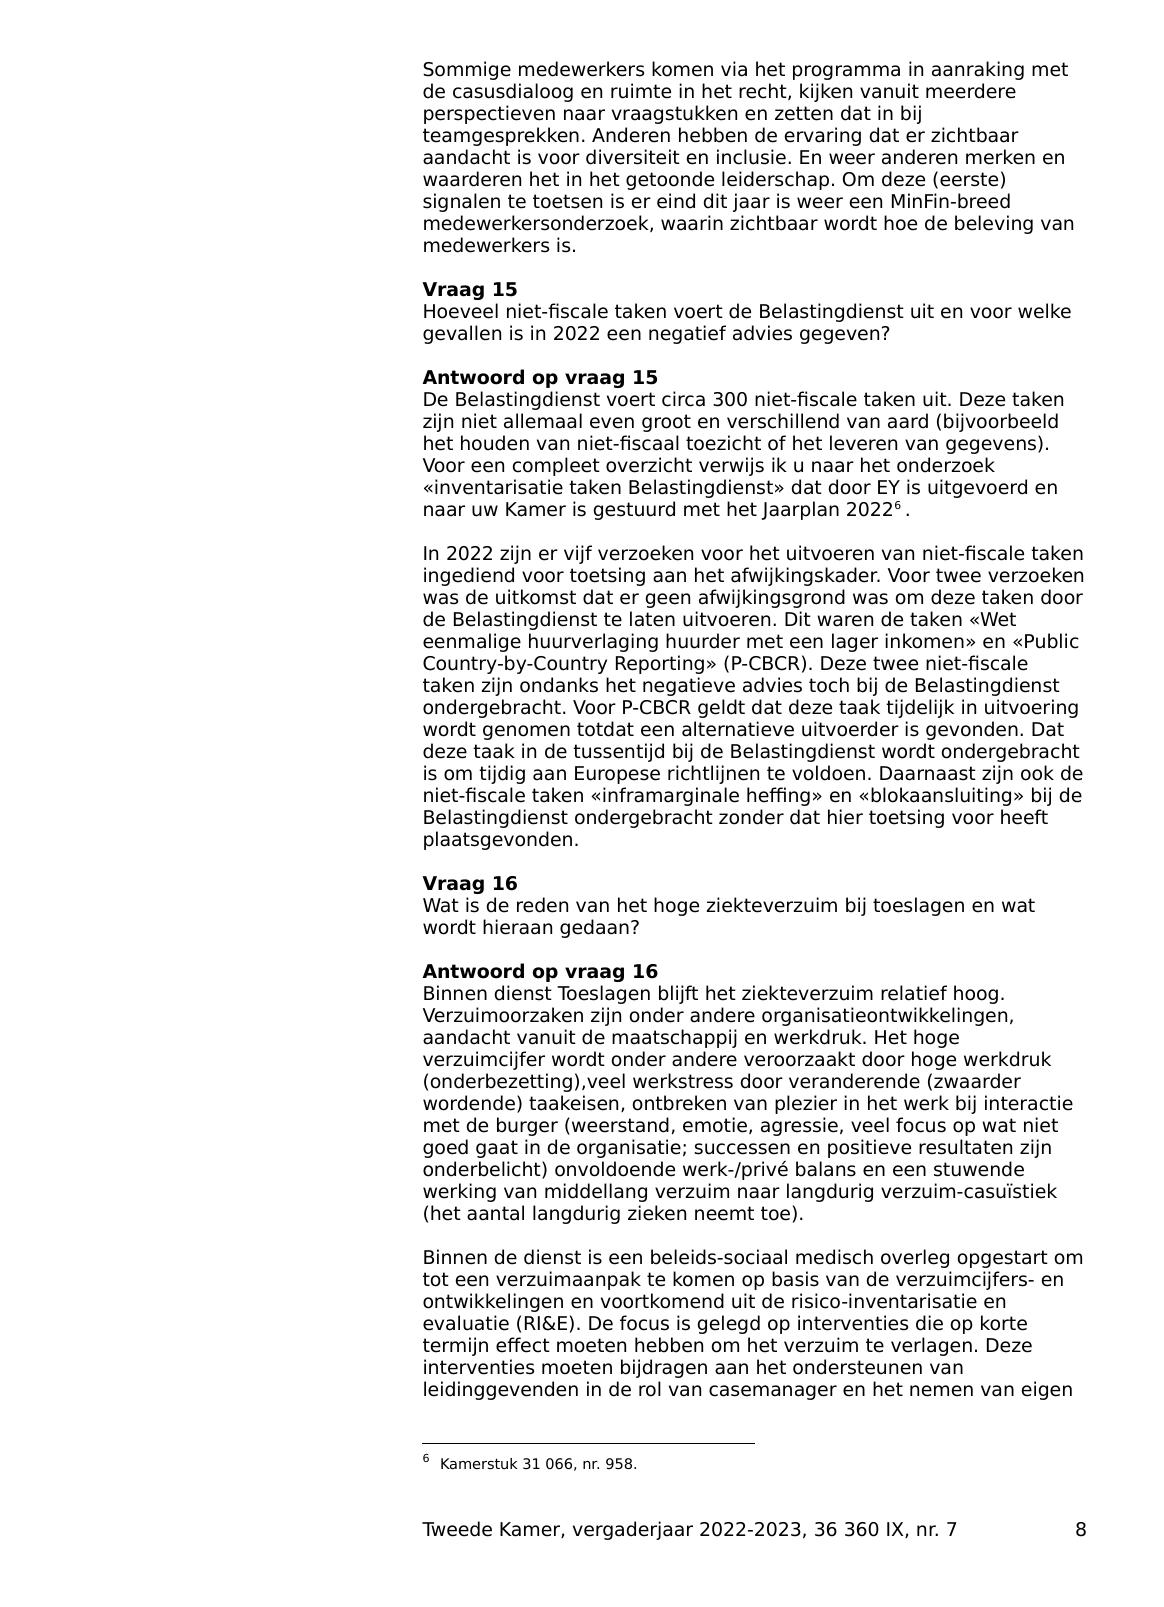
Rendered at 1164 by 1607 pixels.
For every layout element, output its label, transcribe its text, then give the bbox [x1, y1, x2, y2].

text Kamerstuk 31 066, nr. 958. [422, 1452, 1087, 1474]
text Vraag 16 [422, 873, 1087, 895]
text Binnen dienst Toeslagen blijft het ziekteverzuim relatief hoog. Verzuimoorzaken zijn onder andere organisatieontwikkelingen, aandacht vanuit de maatschappij en werkdruk. Het hoge verzuimcijfer wordt onder andere veroorzaakt door hoge werkdruk (onderbezetting),veel werkstress door veranderende (zwaarder wordende) taakeisen, ontbreken van plezier in het werk bij interactie met de burger (weerstand, emotie, agressie, veel focus op wat niet goed gaat in de organisatie; successen en positieve resultaten zijn onderbelicht) onvoldoende werk-/privé balans en een stuwende werking van middellang verzuim naar langdurig verzuim-casuïstiek (het aantal langdurig zieken neemt toe). [422, 983, 1087, 1225]
text Binnen de dienst is een beleids-sociaal medisch overleg opgestart om tot een verzuimaanpak te komen op basis van de verzuimcijfers- en ontwikkelingen en voortkomend uit de risico-inventarisatie en evaluatie (RI&E). De focus is gelegd op interventies die op korte termijn effect moeten hebben om het verzuim te verlagen. Deze interventies moeten bijdragen aan het ondersteunen van leidinggevenden in de rol van casemanager en het nemen van eigen [422, 1247, 1087, 1401]
text Sommige medewerkers komen via het programma in aanraking met de casusdialoog en ruimte in het recht, kijken vanuit meerdere perspectieven naar vraagstukken en zetten dat in bij teamgesprekken. Anderen hebben de ervaring dat er zichtbaar aandacht is voor diversiteit en inclusie. En weer anderen merken en waarderen het in het getoonde leiderschap. Om deze (eerste) signalen te toetsen is er eind dit jaar is weer een MinFin-breed medewerkersonderzoek, waarin zichtbaar wordt hoe de beleving van medewerkers is. [422, 59, 1087, 257]
text Hoeveel niet-fiscale taken voert de Belastingdienst uit en voor welke gevallen is in 2022 een negatief advies gegeven? [422, 301, 1087, 345]
text Antwoord op vraag 15 [422, 367, 1087, 389]
text De Belastingdienst voert circa 300 niet-fiscale taken uit. Deze taken zijn niet allemaal even groot en verschillend van aard (bijvoorbeeld het houden van niet-fiscaal toezicht of het leveren van gegevens). Voor een compleet overzicht verwijs ik u naar het onderzoek «inventarisatie taken Belastingdienst» dat door EY is uitgevoerd en naar uw Kamer is gestuurd met het Jaarplan 2022. [422, 389, 1087, 521]
text Antwoord op vraag 16 [422, 961, 1087, 983]
text Vraag 15 [422, 279, 1087, 301]
text In 2022 zijn er vijf verzoeken voor het uitvoeren van niet-fiscale taken ingediend voor toetsing aan het afwijkingskader. Voor twee verzoeken was de uitkomst dat er geen afwijkingsgrond was om deze taken door de Belastingdienst te laten uitvoeren. Dit waren de taken «Wet eenmalige huurverlaging huurder met een lager inkomen» en «Public Country-by-Country Reporting» (P-CBCR). Deze twee niet-fiscale taken zijn ondanks het negatieve advies toch bij de Belastingdienst ondergebracht. Voor P-CBCR geldt dat deze taak tijdelijk in uitvoering wordt genomen totdat een alternatieve uitvoerder is gevonden. Dat deze taak in de tussentijd bij de Belastingdienst wordt ondergebracht is om tijdig aan Europese richtlijnen te voldoen. Daarnaast zijn ook de niet-fiscale taken «inframarginale heffing» en «blokaansluiting» bij de Belastingdienst ondergebracht zonder dat hier toetsing voor heeft plaatsgevonden. [422, 543, 1087, 851]
text Wat is de reden van het hoge ziekteverzuim bij toeslagen en wat wordt hieraan gedaan? [422, 895, 1087, 939]
